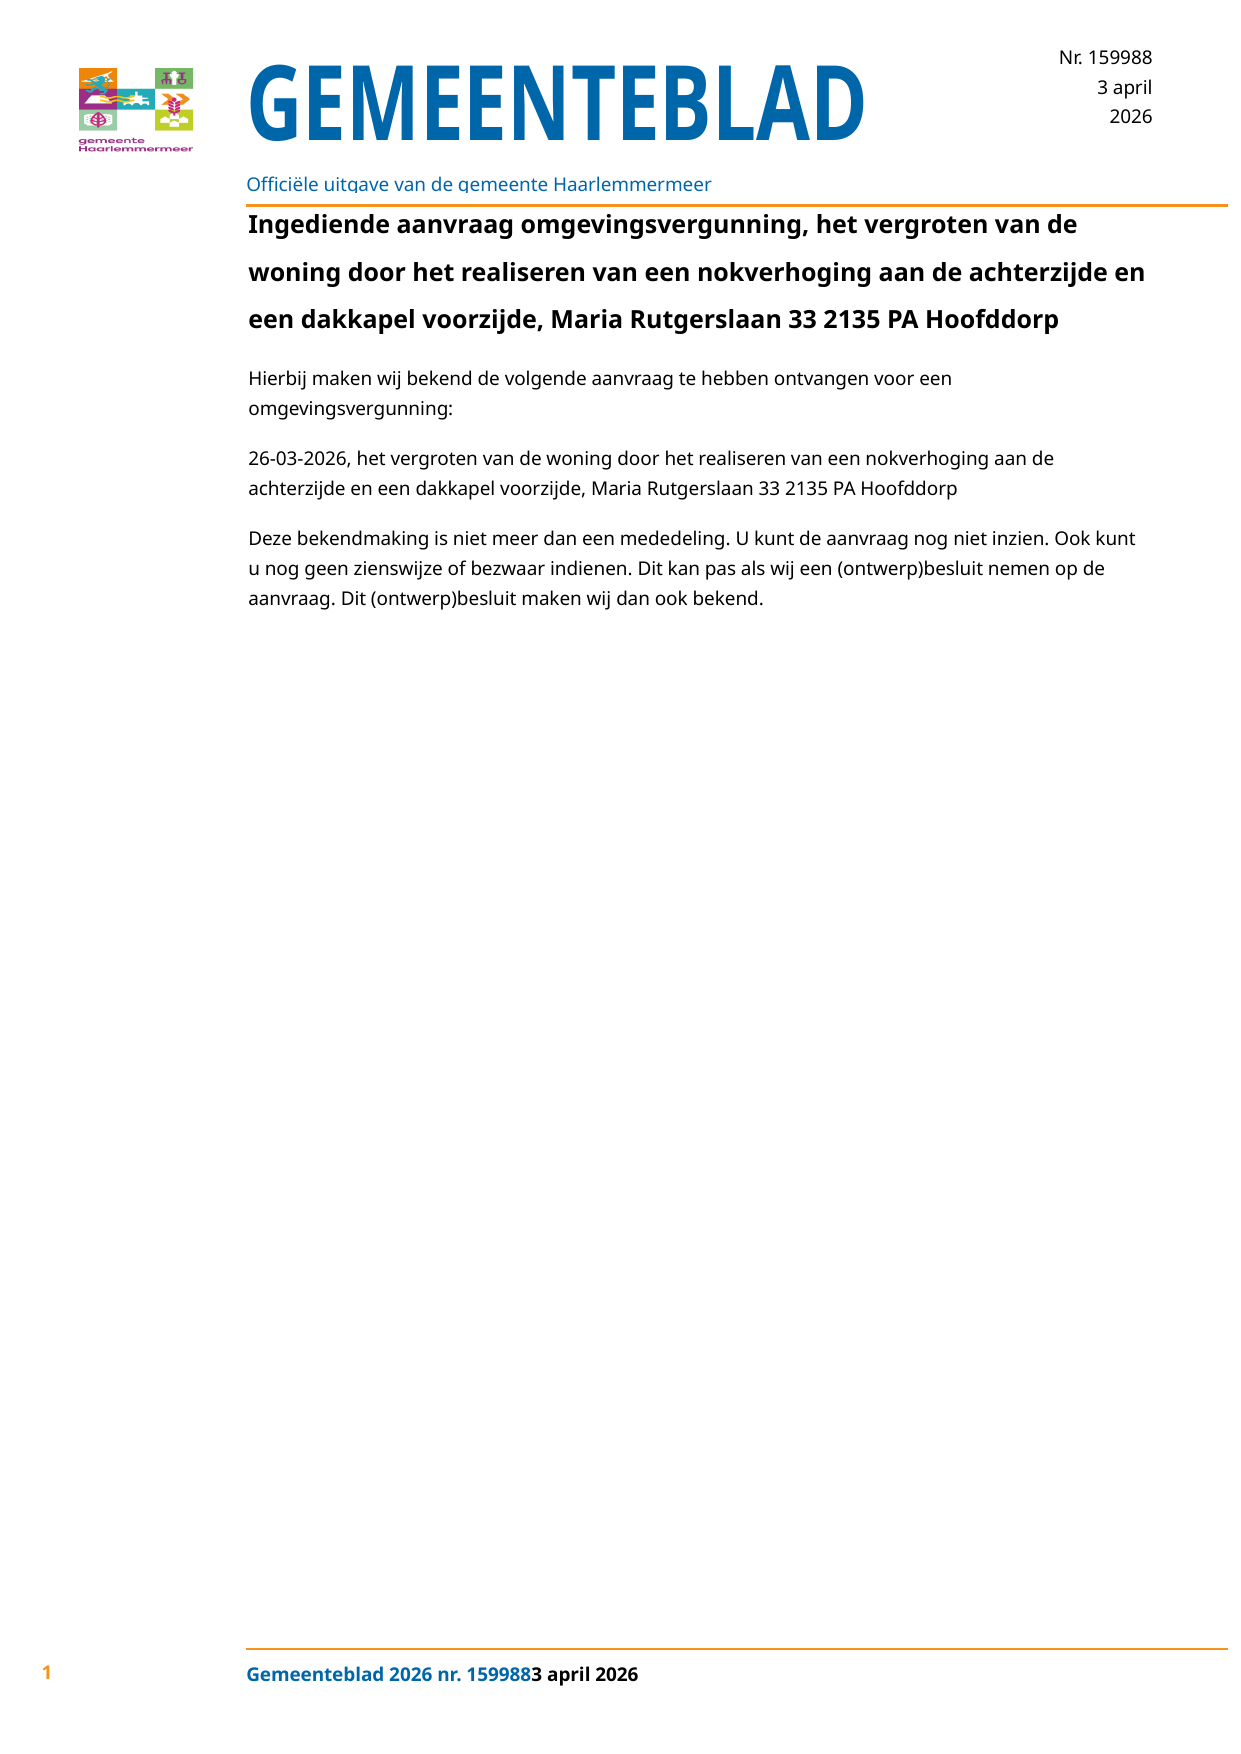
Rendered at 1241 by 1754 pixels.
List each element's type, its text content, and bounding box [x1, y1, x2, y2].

picture [41, 47, 231, 172]
text Ingediende aanvraag omgevingsvergunning, het vergroten van de woning door het realiseren van een nokverhoging aan de achterzijde en een dakkapel voorzijde, Maria Rutgerslaan 33 2135 PA Hoofddorp [248, 207, 1152, 336]
text 26-03-2026, het vergroten van de woning door het realiseren van een nokverhoging aan de achterzijde en een dakkapel voorzijde, Maria Rutgerslaan 33 2135 PA Hoofddorp [248, 446, 1152, 501]
text Deze bekendmaking is niet meer dan een mededeling. U kunt de aanvraag nog niet inzien. Ook kunt u nog geen zienswijze of bezwaar indienen. Dit kan pas als wij een (ontwerp)besluit nemen op de aanvraag. Dit (ontwerp)besluit maken wij dan ook bekend. [248, 526, 1152, 610]
text Hierbij maken wij bekend de volgende aanvraag te hebben ontvangen voor een omgevingsvergunning: [248, 366, 1152, 421]
